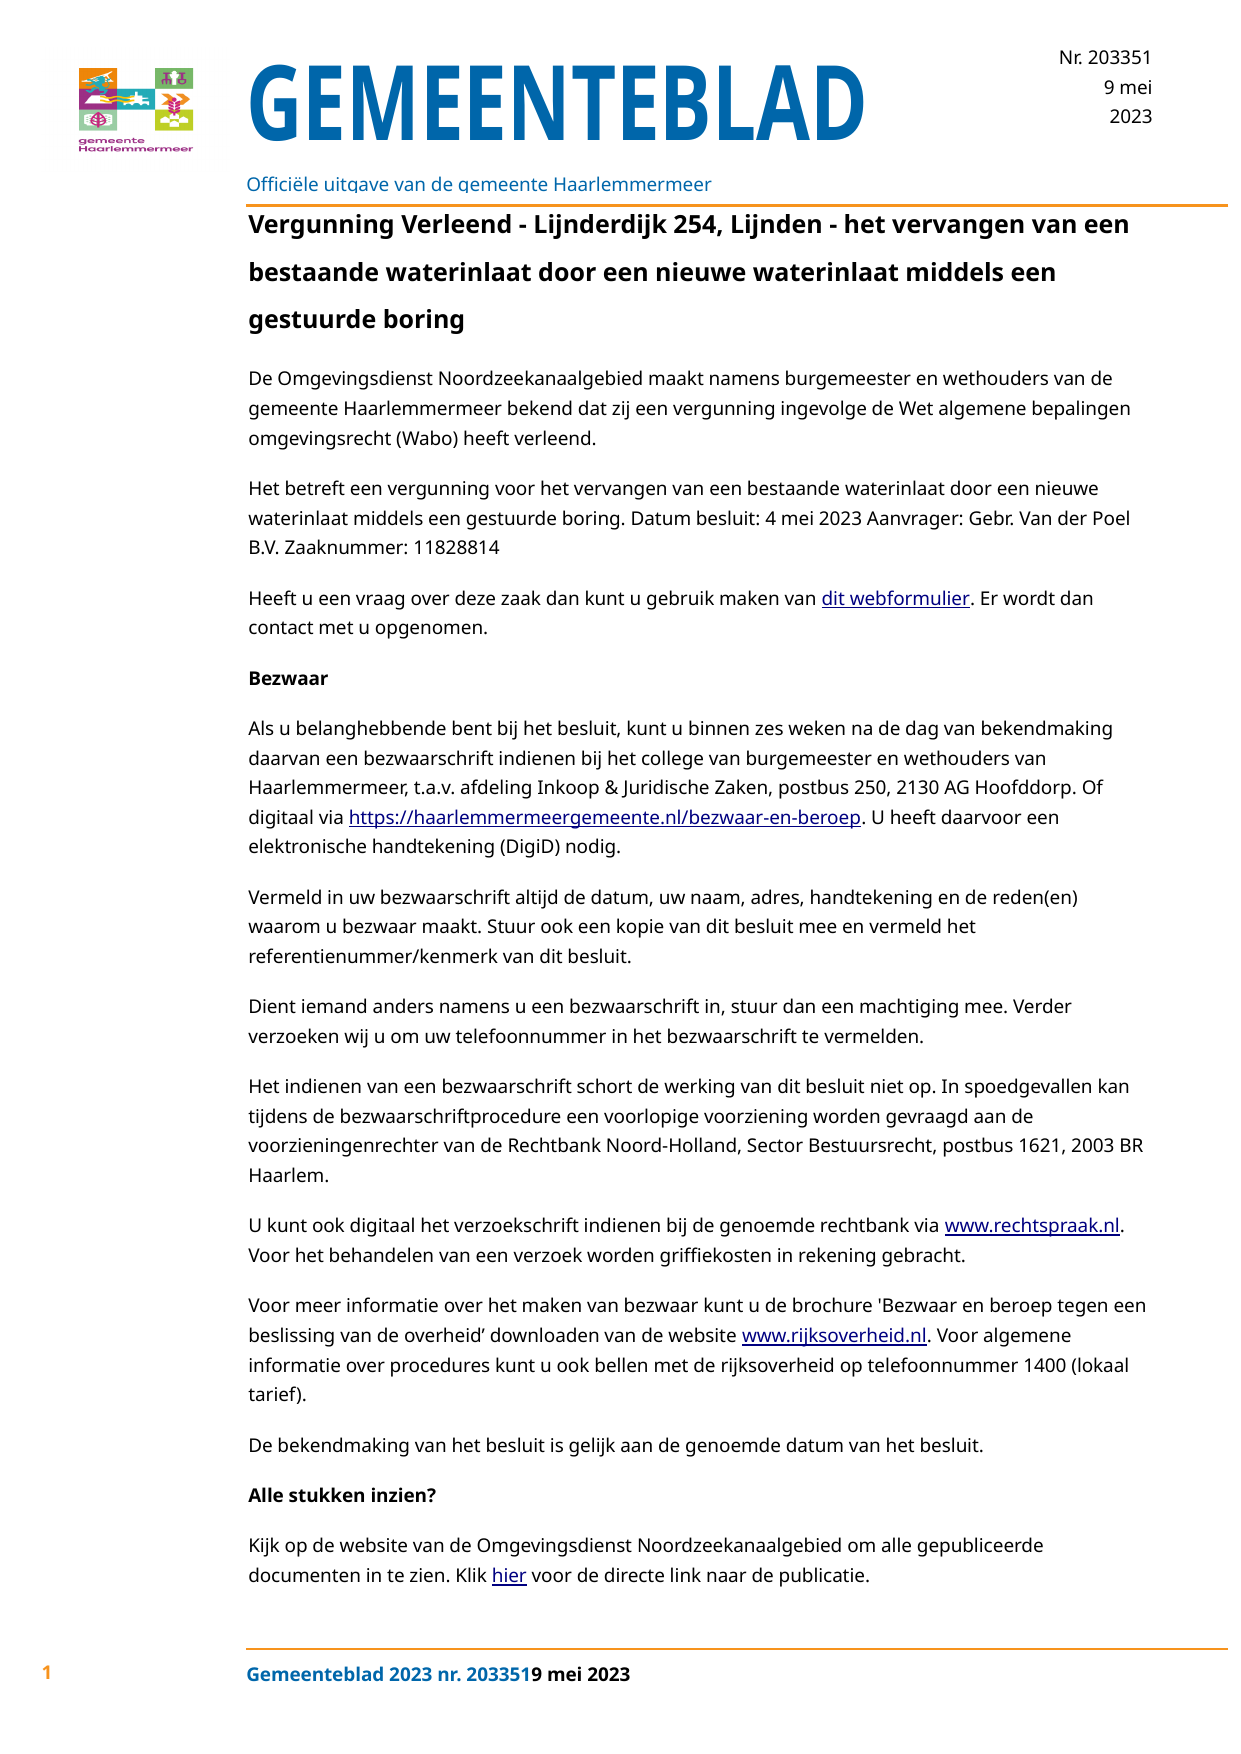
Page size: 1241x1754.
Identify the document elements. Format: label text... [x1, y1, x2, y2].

text U kunt ook digitaal het verzoekschrift indienen bij de genoemde rechtbank via www.rechtspraak.nl. Voor het behandelen van een verzoek worden griffiekosten in rekening gebracht. [248, 1213, 1152, 1268]
text Vergunning Verleend - Lijnderdijk 254, Lijnden - het vervangen van een bestaande waterinlaat door een nieuwe waterinlaat middels een gestuurde boring [248, 207, 1152, 336]
text Bezwaar [248, 665, 1152, 690]
text De Omgevingsdienst Noordzeekanaalgebied maakt namens burgemeester en wethouders van de gemeente Haarlemmermeer bekend dat zij een vergunning ingevolge de Wet algemene bepalingen omgevingsrecht (Wabo) heeft verleend. [248, 366, 1152, 450]
text Het betreft een vergunning voor het vervangen van een bestaande waterinlaat door een nieuwe waterinlaat middels een gestuurde boring. Datum besluit: 4 mei 2023 Aanvrager: Gebr. Van der Poel B.V. Zaaknummer: 11828814 [248, 475, 1152, 560]
picture [41, 47, 231, 172]
text Dient iemand anders namens u een bezwaarschrift in, stuur dan een machtiging mee. Verder verzoeken wij u om uw telefoonnummer in het bezwaarschrift te vermelden. [248, 993, 1152, 1049]
text Kijk op de website van de Omgevingsdienst Noordzeekanaalgebied om alle gepubliceerde documenten in te zien. Klik hier voor de directe link naar de publicatie. [248, 1533, 1152, 1588]
text Vermeld in uw bezwaarschrift altijd de datum, uw naam, adres, handtekening en de reden(en) waarom u bezwaar maakt. Stuur ook een kopie van dit besluit mee en vermeld het referentienummer/kenmerk van dit besluit. [248, 884, 1152, 969]
text De bekendmaking van het besluit is gelijk aan de genoemde datum van het besluit. [248, 1432, 1152, 1457]
text Heeft u een vraag over deze zaak dan kunt u gebruik maken van dit webformulier. Er wordt dan contact met u opgenomen. [248, 585, 1152, 640]
text Als u belanghebbende bent bij het besluit, kunt u binnen zes weken na de dag van bekendmaking daarvan een bezwaarschrift indienen bij het college van burgemeester en wethouders van Haarlemmermeer, t.a.v. afdeling Inkoop & Juridische Zaken, postbus 250, 2130 AG Hoofddorp. Of digitaal via https://haarlemmermeergemeente.nl/bezwaar-en-beroep. U heeft daarvoor een elektronische handtekening (DigiD) nodig. [248, 715, 1152, 859]
text Alle stukken inzien? [248, 1482, 1152, 1508]
text Het indienen van een bezwaarschrift schort de werking van dit besluit niet op. In spoedgevallen kan tijdens de bezwaarschriftprocedure een voorlopige voorziening worden gevraagd aan de voorzieningenrechter van de Rechtbank Noord-Holland, Sector Bestuursrecht, postbus 1621, 2003 BR Haarlem. [248, 1073, 1152, 1188]
text Voor meer informatie over het maken van bezwaar kunt u de brochure 'Bezwaar en beroep tegen een beslissing van de overheid’ downloaden van de website www.rijksoverheid.nl. Voor algemene informatie over procedures kunt u ook bellen met de rijksoverheid op telefoonnummer 1400 (lokaal tarief). [248, 1293, 1152, 1407]
